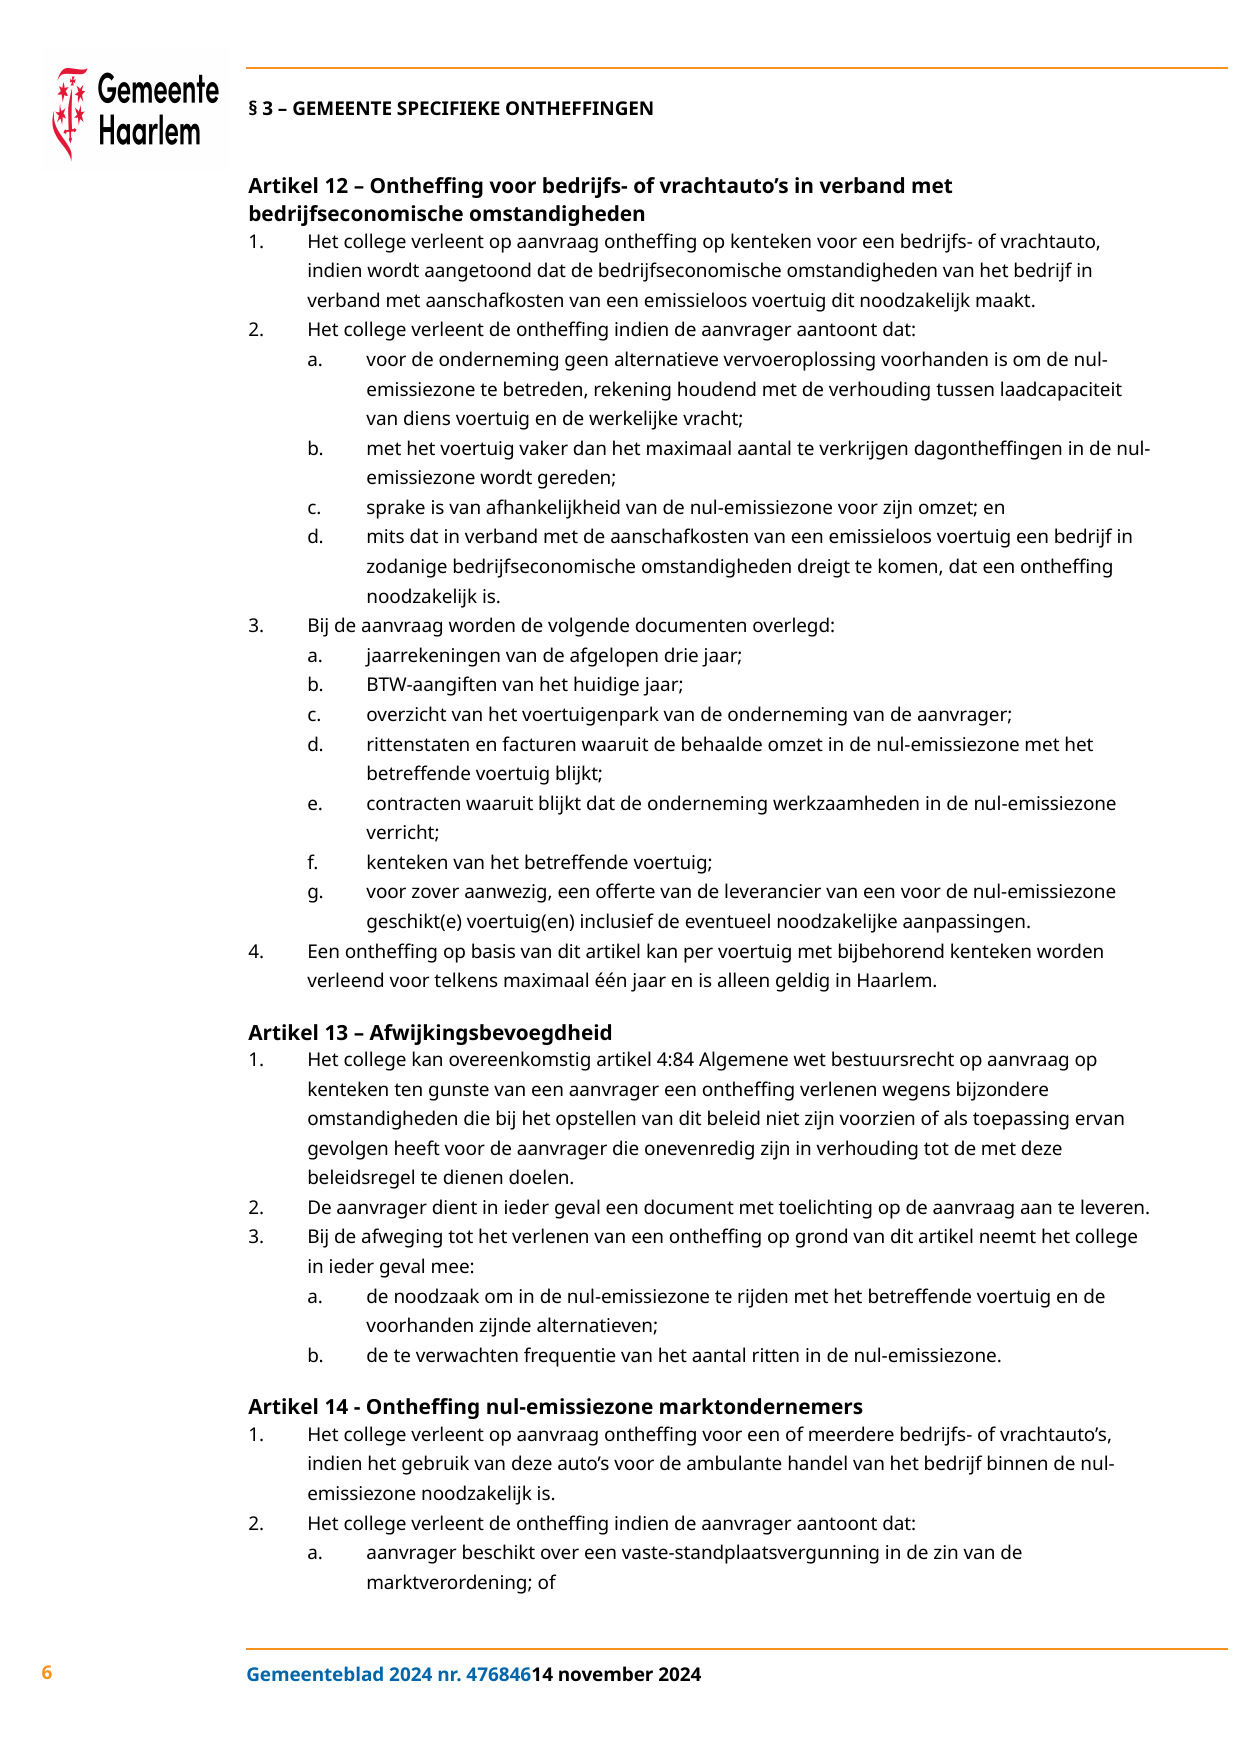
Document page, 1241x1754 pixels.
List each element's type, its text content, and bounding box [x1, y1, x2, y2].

list Het college verleent de ontheffing indien de aanvrager aantoont dat: [248, 317, 1152, 342]
text Artikel 13 – Afwijkingsbevoegdheid [248, 1018, 1152, 1046]
list mits dat in verband met de aanschafkosten van een emissieloos voertuig een bedrijf in zodanige bedrijfseconomische omstandigheden dreigt te komen, dat een ontheffing noodzakelijk is. [307, 524, 1152, 608]
list Bij de afweging tot het verlenen van een ontheffing op grond van dit artikel neemt het college in ieder geval mee: [248, 1224, 1152, 1279]
list BTW-aangiften van het huidige jaar; [307, 672, 1152, 697]
list Een ontheffing op basis van dit artikel kan per voertuig met bijbehorend kenteken worden verleend voor telkens maximaal één jaar en is alleen geldig in Haarlem. [248, 938, 1152, 993]
text § 3 – GEMEENTE SPECIFIEKE ONTHEFFINGEN [248, 95, 1152, 121]
list jaarrekeningen van de afgelopen drie jaar; [307, 642, 1152, 668]
text Artikel 12 – Ontheffing voor bedrijfs- of vrachtauto’s in verband met bedrijfseconomische omstandigheden [248, 171, 1152, 228]
list de te verwachten frequentie van het aantal ritten in de nul-emissiezone. [307, 1342, 1152, 1368]
list Het college verleent de ontheffing indien de aanvrager aantoont dat: [248, 1510, 1152, 1535]
text Artikel 14 - Ontheffing nul-emissiezone marktondernemers [248, 1392, 1152, 1421]
list overzicht van het voertuigenpark van de onderneming van de aanvrager; [307, 701, 1152, 727]
list Het college verleent op aanvraag ontheffing op kenteken voor een bedrijfs- of vrachtauto, indien wordt aangetoond dat de bedrijfseconomische omstandigheden van het bedrijf in verband met aanschafkosten van een emissieloos voertuig dit noodzakelijk maakt. [248, 228, 1152, 313]
list Het college verleent op aanvraag ontheffing voor een of meerdere bedrijfs- of vrachtauto’s, indien het gebruik van deze auto’s voor de ambulante handel van het bedrijf binnen de nul-emissiezone noodzakelijk is. [248, 1421, 1152, 1506]
list contracten waaruit blijkt dat de onderneming werkzaamheden in de nul-emissiezone verricht; [307, 790, 1152, 845]
list De aanvrager dient in ieder geval een document met toelichting op de aanvraag aan te leveren. [248, 1194, 1152, 1220]
list rittenstaten en facturen waaruit de behaalde omzet in de nul-emissiezone met het betreffende voertuig blijkt; [307, 731, 1152, 786]
list met het voertuig vaker dan het maximaal aantal te verkrijgen dagontheffingen in de nul-emissiezone wordt gereden; [307, 435, 1152, 490]
list voor de onderneming geen alternatieve vervoeroplossing voorhanden is om de nul-emissiezone te betreden, rekening houdend met de verhouding tussen laadcapaciteit van diens voertuig en de werkelijke vracht; [307, 346, 1152, 431]
list kenteken van het betreffende voertuig; [307, 849, 1152, 875]
list de noodzaak om in de nul-emissiezone te rijden met het betreffende voertuig en de voorhanden zijnde alternatieven; [307, 1283, 1152, 1338]
list Het college kan overeenkomstig artikel 4:84 Algemene wet bestuursrecht op aanvraag op kenteken ten gunste van een aanvrager een ontheffing verlenen wegens bijzondere omstandigheden die bij het opstellen van dit beleid niet zijn voorzien of als toepassing ervan gevolgen heeft voor de aanvrager die onevenredig zijn in verhouding tot de met deze beleidsregel te dienen doelen. [248, 1046, 1152, 1190]
picture [41, 47, 231, 172]
list voor zover aanwezig, een offerte van de leverancier van een voor de nul-emissiezone geschikt(e) voertuig(en) inclusief de eventueel noodzakelijke aanpassingen. [307, 879, 1152, 934]
list Bij de aanvraag worden de volgende documenten overlegd: [248, 612, 1152, 638]
list sprake is van afhankelijkheid van de nul-emissiezone voor zijn omzet; en [307, 494, 1152, 520]
list aanvrager beschikt over een vaste-standplaatsvergunning in de zin van de marktverordening; of [307, 1539, 1152, 1594]
